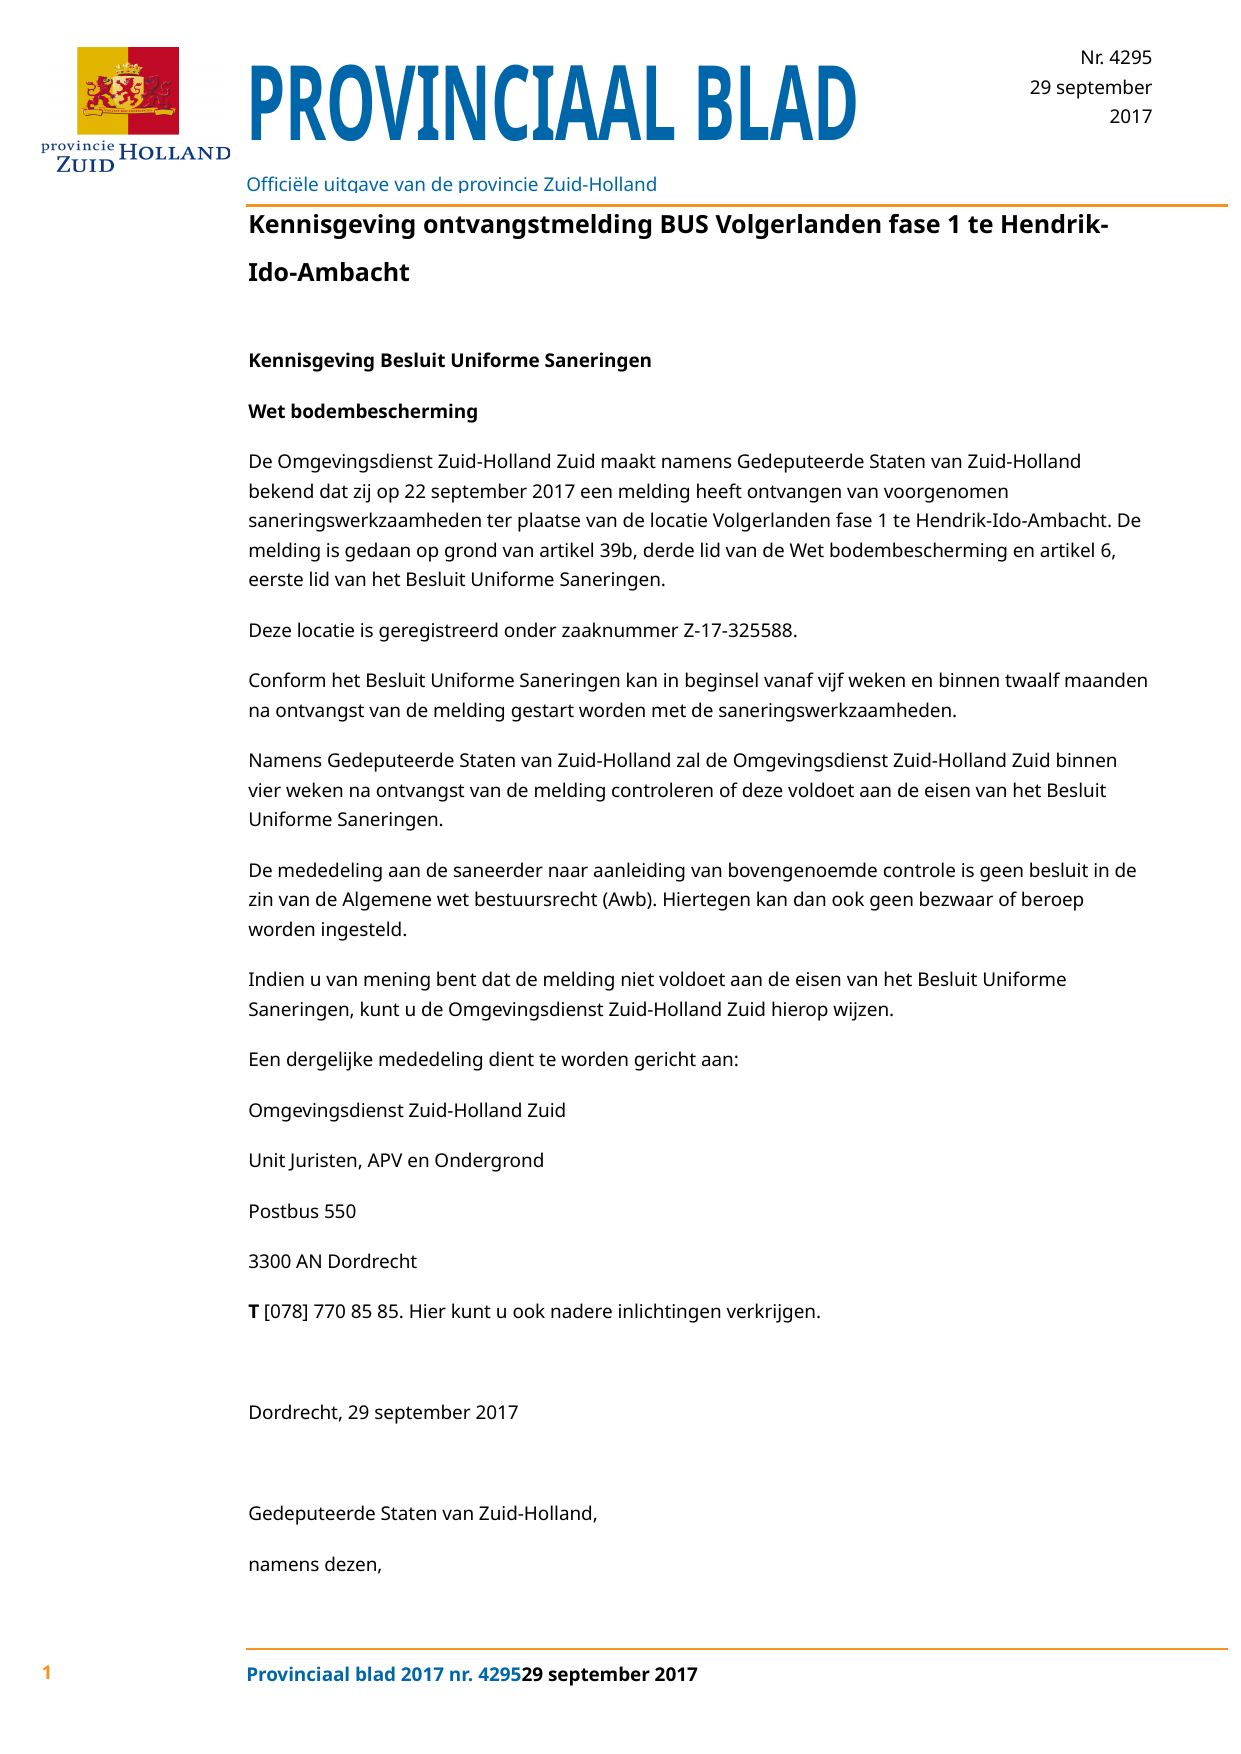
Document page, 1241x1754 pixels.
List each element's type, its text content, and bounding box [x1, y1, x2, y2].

text De mededeling aan de saneerder naar aanleiding van bovengenoemde controle is geen besluit in de zin van de Algemene wet bestuursrecht (Awb). Hiertegen kan dan ook geen bezwaar of beroep worden ingesteld. [248, 857, 1152, 942]
text Een dergelijke mededeling dient te worden gericht aan: [248, 1047, 1152, 1072]
text Kennisgeving Besluit Uniforme Saneringen [248, 347, 1152, 373]
text T [078] 770 85 85. Hier kunt u ook nadere inlichtingen verkrijgen. [248, 1299, 1152, 1324]
text 3300 AN Dordrecht [248, 1248, 1152, 1274]
text Kennisgeving ontvangstmelding BUS Volgerlanden fase 1 te Hendrik-Ido-Ambacht [248, 207, 1152, 288]
text Conform het Besluit Uniforme Saneringen kan in beginsel vanaf vijf weken en binnen twaalf maanden na ontvangst van de melding gestart worden met de saneringswerkzaamheden. [248, 667, 1152, 723]
text Deze locatie is geregistreerd onder zaaknummer Z-17-325588. [248, 617, 1152, 643]
text Unit Juristen, APV en Ondergrond [248, 1147, 1152, 1173]
text Wet bodembescherming [248, 398, 1152, 424]
text Namens Gedeputeerde Staten van Zuid-Holland zal de Omgevingsdienst Zuid-Holland Zuid binnen vier weken na ontvangst van de melding controleren of deze voldoet aan de eisen van het Besluit Uniforme Saneringen. [248, 747, 1152, 832]
text Dordrecht, 29 september 2017 [248, 1399, 1152, 1425]
text Indien u van mening bent dat de melding niet voldoet aan de eisen van het Besluit Uniforme Saneringen, kunt u de Omgevingsdienst Zuid-Holland Zuid hierop wijzen. [248, 967, 1152, 1022]
text Gedeputeerde Staten van Zuid-Holland, [248, 1500, 1152, 1526]
text Omgevingsdienst Zuid-Holland Zuid [248, 1097, 1152, 1123]
text namens dezen, [248, 1551, 1152, 1577]
text De Omgevingsdienst Zuid-Holland Zuid maakt namens Gedeputeerde Staten van Zuid-Holland bekend dat zij op 22 september 2017 een melding heeft ontvangen van voorgenomen saneringswerkzaamheden ter plaatse van de locatie Volgerlanden fase 1 te Hendrik-Ido-Ambacht. De melding is gedaan op grond van artikel 39b, derde lid van de Wet bodembescherming en artikel 6, eerste lid van het Besluit Uniforme Saneringen. [248, 448, 1152, 592]
picture [41, 47, 231, 172]
text Postbus 550 [248, 1198, 1152, 1224]
